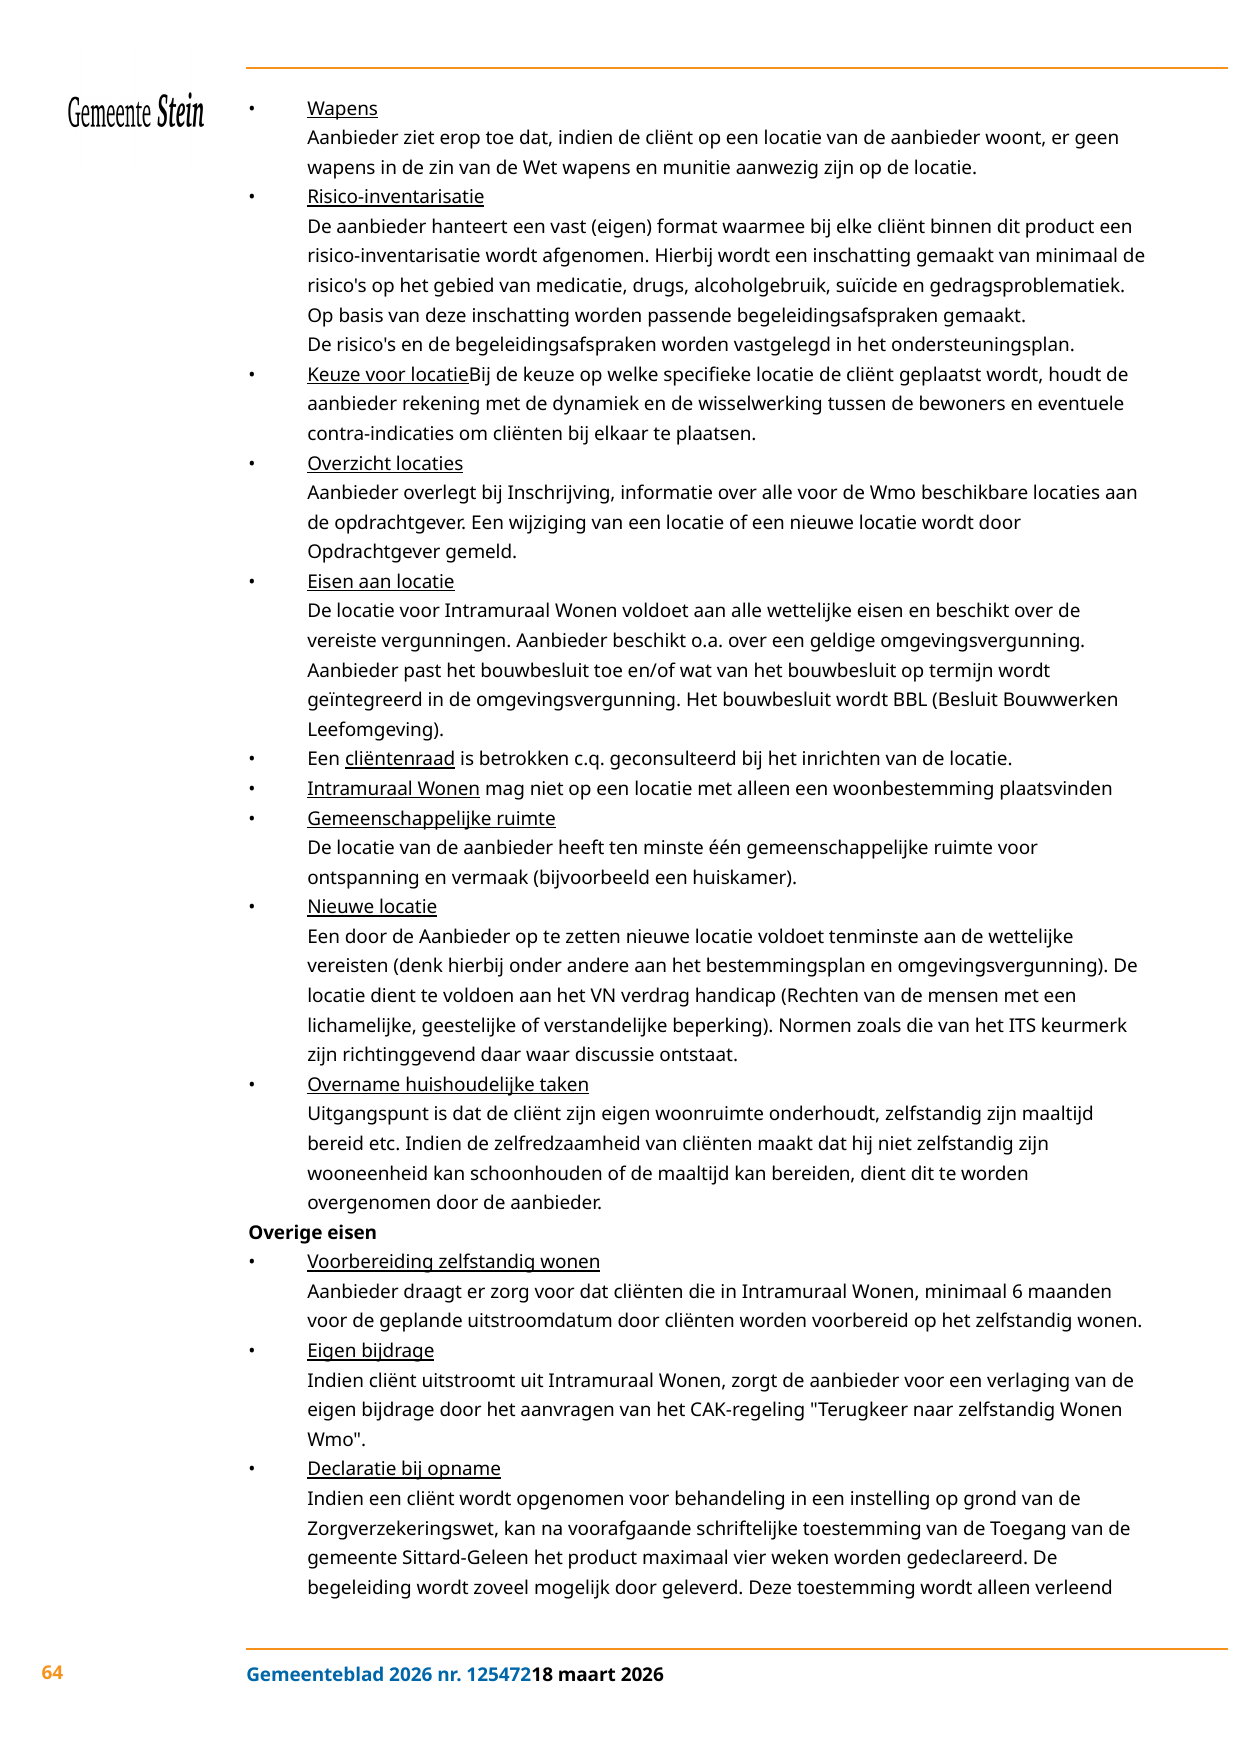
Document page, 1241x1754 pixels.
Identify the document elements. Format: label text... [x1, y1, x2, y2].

list Voorbereiding zelfstandig wonen [248, 1248, 1152, 1274]
list Indien een cliënt wordt opgenomen voor behandeling in een instelling op grond van de Zorgverzekeringswet, kan na voorafgaande schriftelijke toestemming van de Toegang van de gemeente Sittard-Geleen het product maximaal vier weken worden gedeclareerd. De begeleiding wordt zoveel mogelijk door geleverd. Deze toestemming wordt alleen verleend [248, 1485, 1152, 1600]
list Gemeenschappelijke ruimte [248, 805, 1152, 831]
list De aanbieder hanteert een vast (eigen) format waarmee bij elke cliënt binnen dit product een risico-inventarisatie wordt afgenomen. Hierbij wordt een inschatting gemaakt van minimaal de risico's op het gebied van medicatie, drugs, alcoholgebruik, suïcide en gedragsproblematiek. Op basis van deze inschatting worden passende begeleidingsafspraken gemaakt. [248, 213, 1152, 328]
list De locatie voor Intramuraal Wonen voldoet aan alle wettelijke eisen en beschikt over de vereiste vergunningen. Aanbieder beschikt o.a. over een geldige omgevingsvergunning. Aanbieder past het bouwbesluit toe en/of wat van het bouwbesluit op termijn wordt geïntegreerd in de omgevingsvergunning. Het bouwbesluit wordt BBL (Besluit Bouwwerken Leefomgeving). [248, 598, 1152, 742]
list Een door de Aanbieder op te zetten nieuwe locatie voldoet tenminste aan de wettelijke vereisten (denk hierbij onder andere aan het bestemmingsplan en omgevingsvergunning). De locatie dient te voldoen aan het VN verdrag handicap (Rechten van de mensen met een lichamelijke, geestelijke of verstandelijke beperking). Normen zoals die van het ITS keurmerk zijn richtinggevend daar waar discussie ontstaat. [248, 923, 1152, 1067]
text Overige eisen [248, 1219, 1152, 1245]
list Wapens [248, 95, 1152, 121]
list Aanbieder draagt er zorg voor dat cliënten die in Intramuraal Wonen, minimaal 6 maanden voor de geplande uitstroomdatum door cliënten worden voorbereid op het zelfstandig wonen. [248, 1278, 1152, 1333]
list Indien cliënt uitstroomt uit Intramuraal Wonen, zorgt de aanbieder voor een verlaging van de eigen bijdrage door het aanvragen van het CAK-regeling "Terugkeer naar zelfstandig Wonen Wmo". [248, 1367, 1152, 1452]
list De risico's en de begeleidingsafspraken worden vastgelegd in het ondersteuningsplan. [248, 331, 1152, 357]
list De locatie van de aanbieder heeft ten minste één gemeenschappelijke ruimte voor ontspanning en vermaak (bijvoorbeeld een huiskamer). [248, 834, 1152, 890]
list Risico-inventarisatie [248, 183, 1152, 209]
list Eigen bijdrage [248, 1337, 1152, 1363]
list Overname huishoudelijke taken [248, 1071, 1152, 1097]
list Eisen aan locatie [248, 568, 1152, 594]
list Keuze voor locatieBij de keuze op welke specifieke locatie de cliënt geplaatst wordt, houdt de aanbieder rekening met de dynamiek en de wisselwerking tussen de bewoners en eventuele contra-indicaties om cliënten bij elkaar te plaatsen. [248, 361, 1152, 446]
list Declaratie bij opname [248, 1456, 1152, 1481]
list Nieuwe locatie [248, 893, 1152, 919]
list Uitgangspunt is dat de cliënt zijn eigen woonruimte onderhoudt, zelfstandig zijn maaltijd bereid etc. Indien de zelfredzaamheid van cliënten maakt dat hij niet zelfstandig zijn wooneenheid kan schoonhouden of de maaltijd kan bereiden, dient dit te worden overgenomen door de aanbieder. [248, 1101, 1152, 1215]
list Aanbieder ziet erop toe dat, indien de cliënt op een locatie van de aanbieder woont, er geen wapens in de zin van de Wet wapens en munitie aanwezig zijn op de locatie. [248, 124, 1152, 180]
list Aanbieder overlegt bij Inschrijving, informatie over alle voor de Wmo beschikbare locaties aan de opdrachtgever. Een wijziging van een locatie of een nieuwe locatie wordt door Opdrachtgever gemeld. [248, 479, 1152, 564]
list Intramuraal Wonen mag niet op een locatie met alleen een woonbestemming plaatsvinden [248, 775, 1152, 801]
list Overzicht locaties [248, 450, 1152, 476]
list Een cliëntenraad is betrokken c.q. geconsulteerd bij het inrichten van de locatie. [248, 746, 1152, 771]
picture [41, 47, 231, 172]
